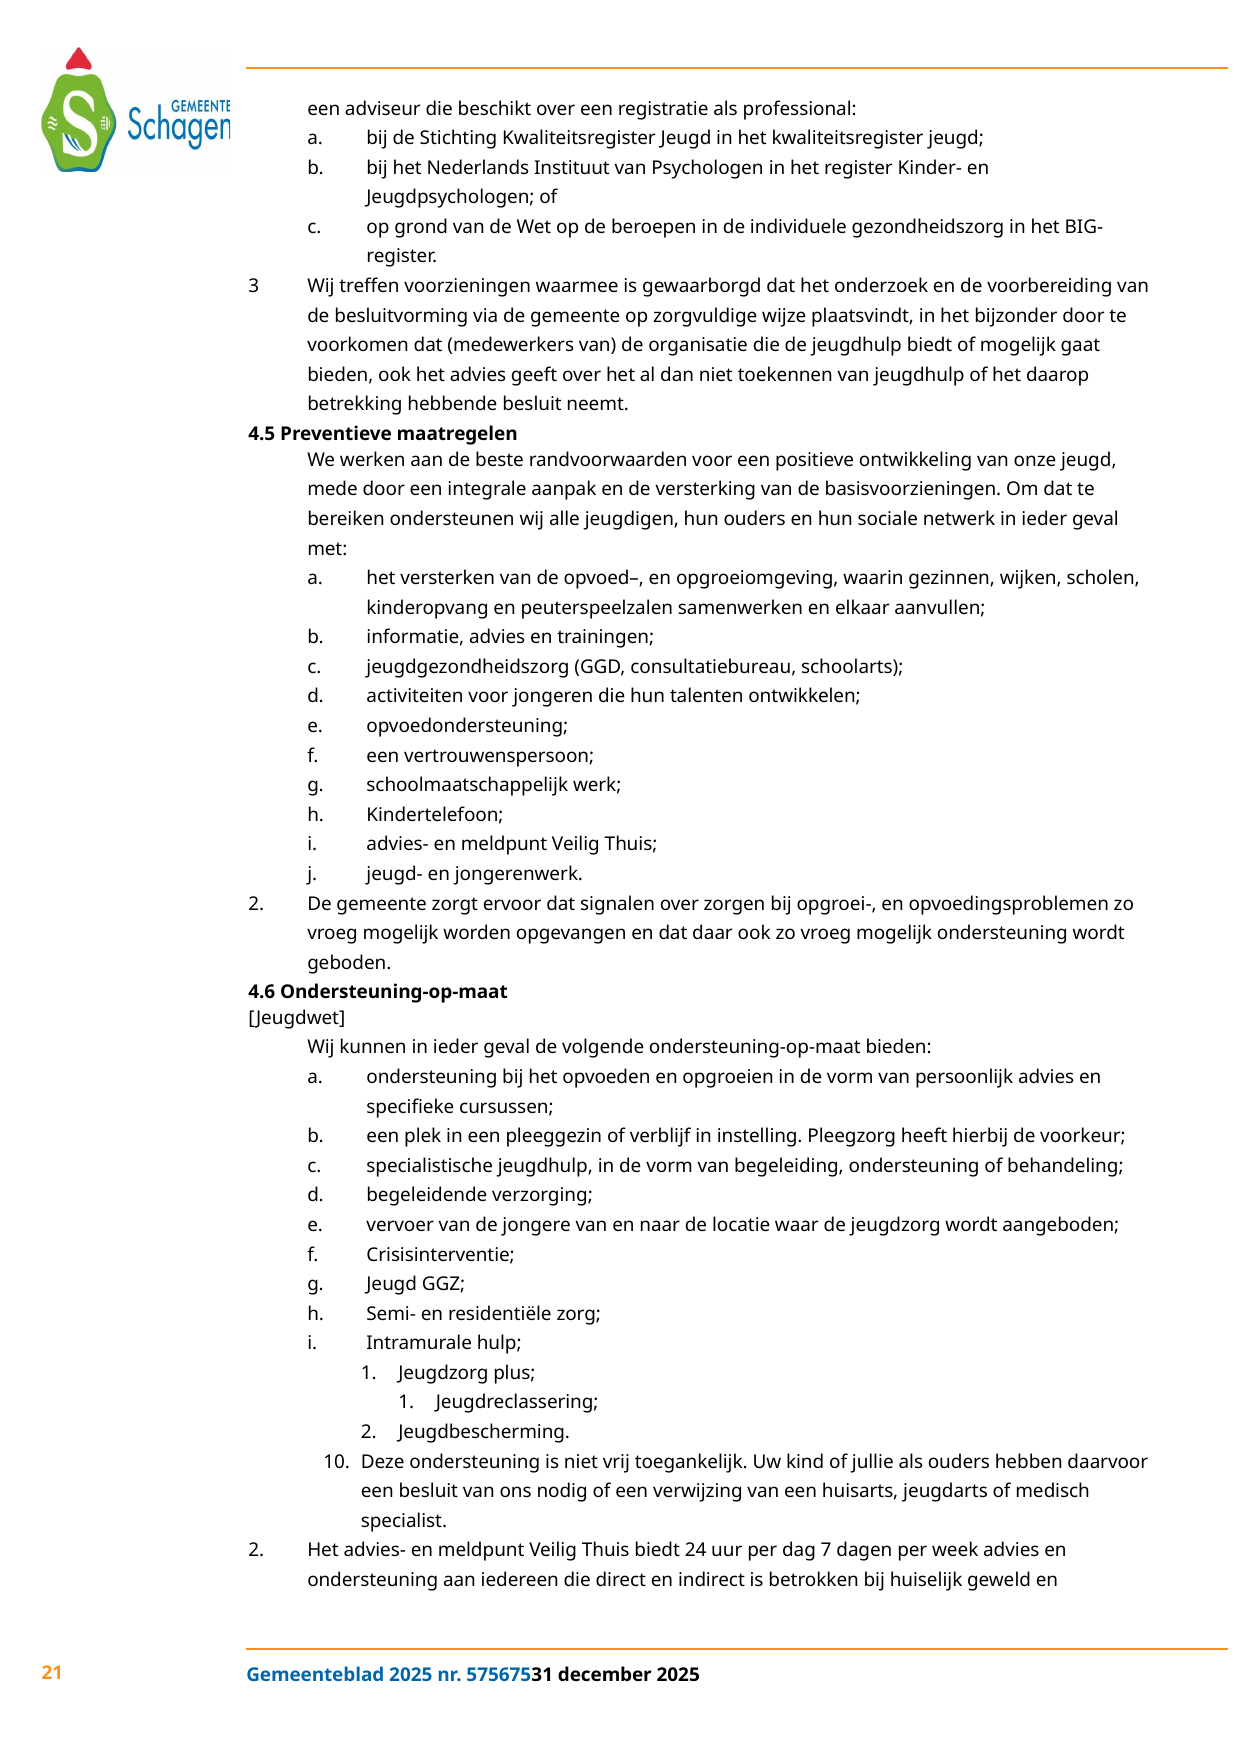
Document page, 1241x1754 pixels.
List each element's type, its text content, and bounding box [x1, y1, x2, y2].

list bij de Stichting Kwaliteitsregister Jeugd in het kwaliteitsregister jeugd; [307, 124, 1152, 150]
list een plek in een pleeggezin of verblijf in instelling. Pleegzorg heeft hierbij de voorkeur; [307, 1122, 1152, 1148]
list activiteiten voor jongeren die hun talenten ontwikkelen; [307, 683, 1152, 708]
list Intramurale hulp; [307, 1329, 1152, 1355]
text 4.5 Preventieve maatregelen [248, 420, 1152, 446]
list We werken aan de beste randvoorwaarden voor een positieve ontwikkeling van onze jeugd, mede door een integrale aanpak en de versterking van de basisvoorzieningen. Om dat te bereiken ondersteunen wij alle jeugdigen, hun ouders en hun sociale netwerk in ieder geval met: [248, 446, 1152, 560]
list Crisisinterventie; [307, 1241, 1152, 1267]
list jeugd- en jongerenwerk. [307, 860, 1152, 886]
text 4.6 Ondersteuning-op-maat [248, 978, 1152, 1004]
list begeleidende verzorging; [307, 1182, 1152, 1207]
list Wij treffen voorzieningen waarmee is gewaarborgd dat het onderzoek en de voorbereiding van de besluitvorming via de gemeente op zorgvuldige wijze plaatsvindt, in het bijzonder door te voorkomen dat (medewerkers van) de organisatie die de jeugdhulp biedt of mogelijk gaat bieden, ook het advies geeft over het al dan niet toekennen van jeugdhulp of het daarop betrekking hebbende besluit neemt. [248, 272, 1152, 416]
list jeugdgezondheidszorg (GGD, consultatiebureau, schoolarts); [307, 653, 1152, 679]
list Jeugdreclassering; [398, 1389, 1152, 1414]
list Jeugdbescherming. [361, 1418, 1152, 1444]
text [Jeugdwet] [248, 1004, 1152, 1030]
list Semi- en residentiële zorg; [307, 1300, 1152, 1326]
list Het advies- en meldpunt Veilig Thuis biedt 24 uur per dag 7 dagen per week advies en ondersteuning aan iedereen die direct en indirect is betrokken bij huiselijk geweld en [248, 1537, 1152, 1592]
list een adviseur die beschikt over een registratie als professional: [248, 95, 1152, 121]
list Kindertelefoon; [307, 801, 1152, 827]
list Wij kunnen in ieder geval de volgende ondersteuning-op-maat bieden: [248, 1034, 1152, 1059]
list Jeugd GGZ; [307, 1270, 1152, 1296]
list De gemeente zorgt ervoor dat signalen over zorgen bij opgroei-, en opvoedingsproblemen zo vroeg mogelijk worden opgevangen en dat daar ook zo vroeg mogelijk ondersteuning wordt geboden. [248, 890, 1152, 974]
list informatie, advies en trainingen; [307, 623, 1152, 649]
list schoolmaatschappelijk werk; [307, 771, 1152, 797]
list ondersteuning bij het opvoeden en opgroeien in de vorm van persoonlijk advies en specifieke cursussen; [307, 1063, 1152, 1119]
list op grond van de Wet op de beroepen in de individuele gezondheidszorg in het BIG-register. [307, 213, 1152, 268]
list Jeugdzorg plus; [361, 1359, 1152, 1385]
list advies- en meldpunt Veilig Thuis; [307, 831, 1152, 856]
list specialistische jeugdhulp, in de vorm van begeleiding, ondersteuning of behandeling; [307, 1152, 1152, 1178]
list opvoedondersteuning; [307, 712, 1152, 738]
picture [41, 47, 231, 172]
list Deze ondersteuning is niet vrij toegankelijk. Uw kind of jullie als ouders hebben daarvoor een besluit van ons nodig of een verwijzing van een huisarts, jeugdarts of medisch specialist. [323, 1448, 1152, 1533]
list bij het Nederlands Instituut van Psychologen in het register Kinder- en Jeugdpsychologen; of [307, 154, 1152, 209]
list een vertrouwenspersoon; [307, 742, 1152, 767]
list het versterken van de opvoed–, en opgroeiomgeving, waarin gezinnen, wijken, scholen, kinderopvang en peuterspeelzalen samenwerken en elkaar aanvullen; [307, 564, 1152, 619]
list vervoer van de jongere van en naar de locatie waar de jeugdzorg wordt aangeboden; [307, 1211, 1152, 1237]
